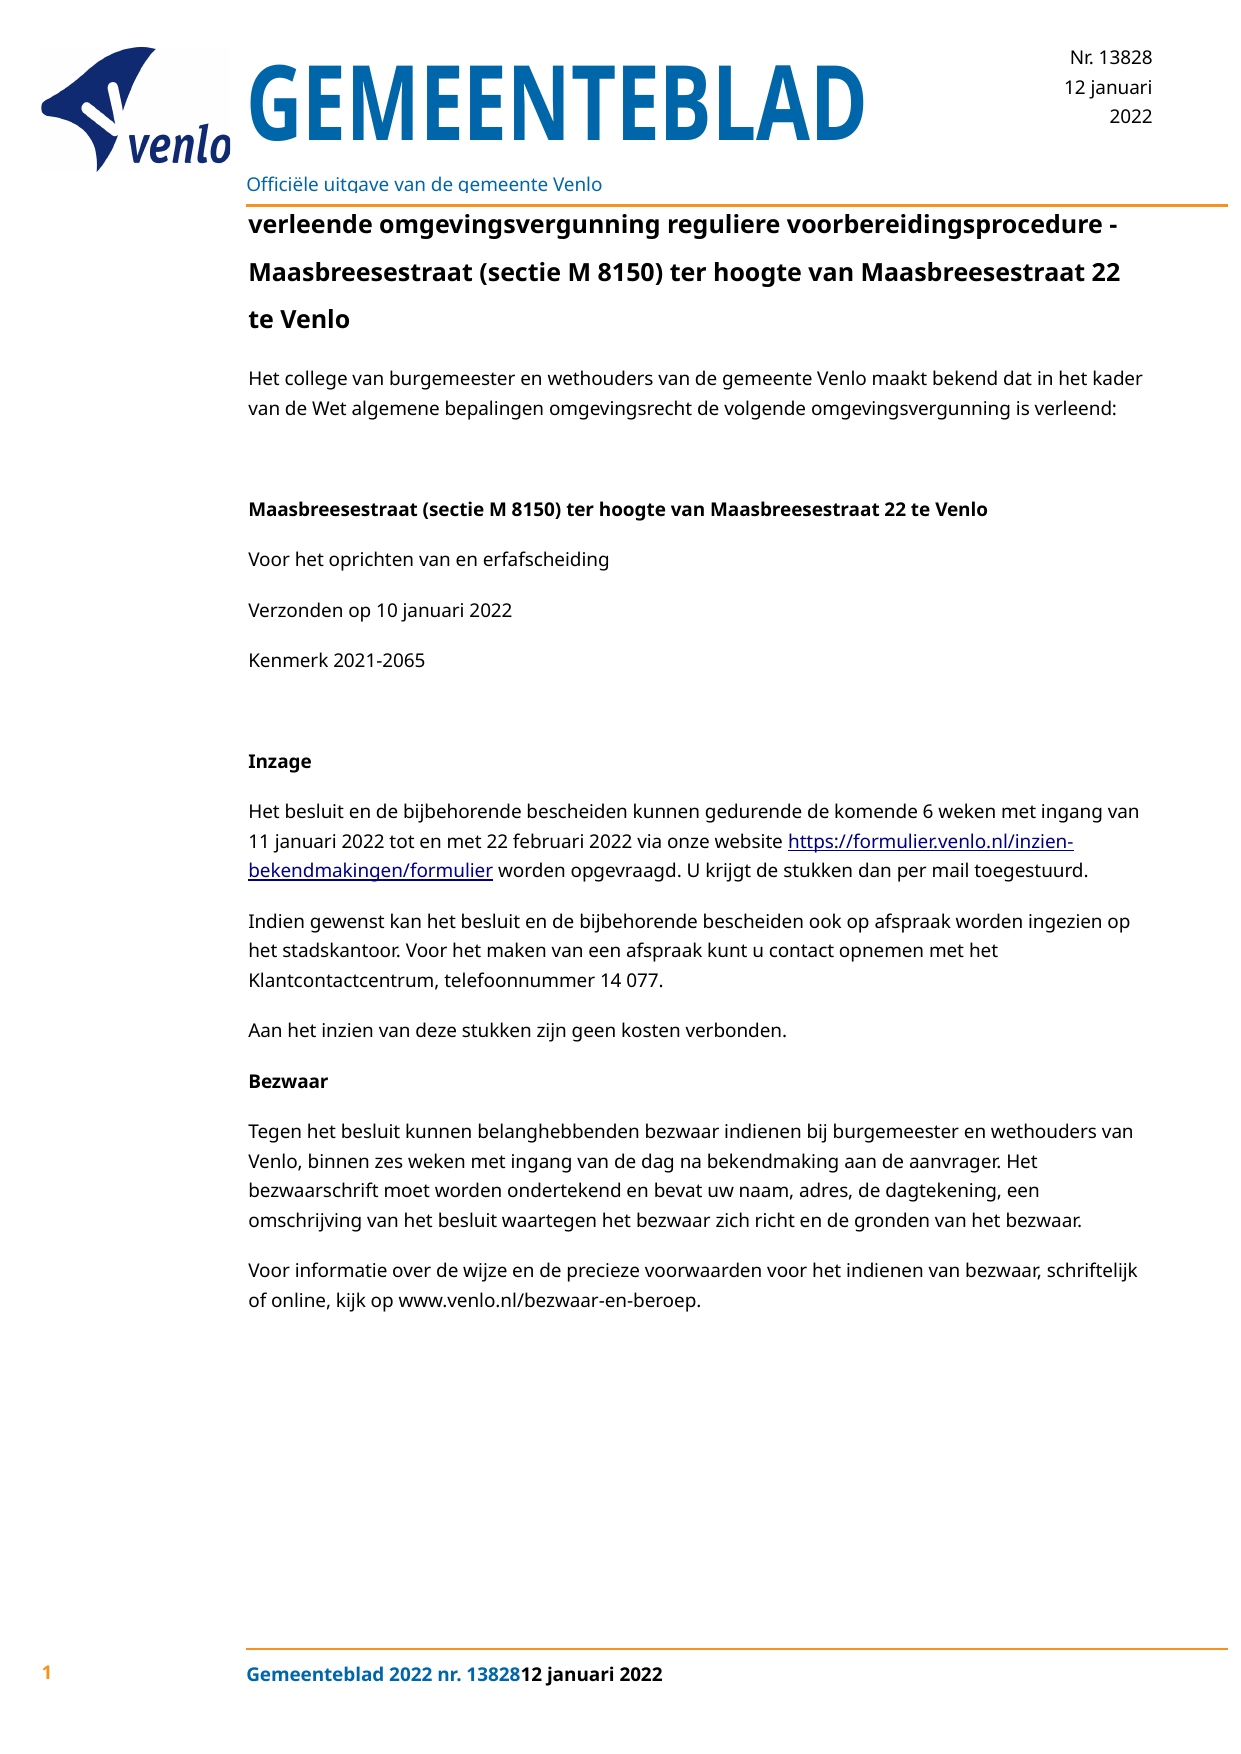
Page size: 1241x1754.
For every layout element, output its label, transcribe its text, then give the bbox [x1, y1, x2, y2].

text Verzonden op 10 januari 2022 [248, 597, 1152, 622]
text Kenmerk 2021-2065 [248, 647, 1152, 673]
text Voor het oprichten van en erfafscheiding [248, 546, 1152, 572]
text verleende omgevingsvergunning reguliere voorbereidingsprocedure - Maasbreesestraat (sectie M 8150) ter hoogte van Maasbreesestraat 22 te Venlo [248, 207, 1152, 336]
text Voor informatie over de wijze en de precieze voorwaarden voor het indienen van bezwaar, schriftelijk of online, kijk op www.venlo.nl/bezwaar-en-beroep. [248, 1258, 1152, 1313]
text Het college van burgemeester en wethouders van de gemeente Venlo maakt bekend dat in het kader van de Wet algemene bepalingen omgevingsrecht de volgende omgevingsvergunning is verleend: [248, 366, 1152, 421]
text Het besluit en de bijbehorende bescheiden kunnen gedurende de komende 6 weken met ingang van 11 januari 2022 tot en met 22 februari 2022 via onze website https://formulier.venlo.nl/inzien-bekendmakingen/formulier worden opgevraagd. U krijgt de stukken dan per mail toegestuurd. [248, 798, 1152, 883]
text Aan het inzien van deze stukken zijn geen kosten verbonden. [248, 1018, 1152, 1043]
text Indien gewenst kan het besluit en de bijbehorende bescheiden ook op afspraak worden ingezien op het stadskantoor. Voor het maken van een afspraak kunt u contact opnemen met het Klantcontactcentrum, telefoonnummer 14 077. [248, 908, 1152, 993]
text Maasbreesestraat (sectie M 8150) ter hoogte van Maasbreesestraat 22 te Venlo [248, 496, 1152, 522]
text Bezwaar [248, 1068, 1152, 1094]
text Inzage [248, 748, 1152, 774]
text Tegen het besluit kunnen belanghebbenden bezwaar indienen bij burgemeester en wethouders van Venlo, binnen zes weken met ingang van de dag na bekendmaking aan de aanvrager. Het bezwaarschrift moet worden ondertekend en bevat uw naam, adres, de dagtekening, een omschrijving van het besluit waartegen het bezwaar zich richt en de gronden van het bezwaar. [248, 1118, 1152, 1233]
picture [41, 47, 231, 172]
